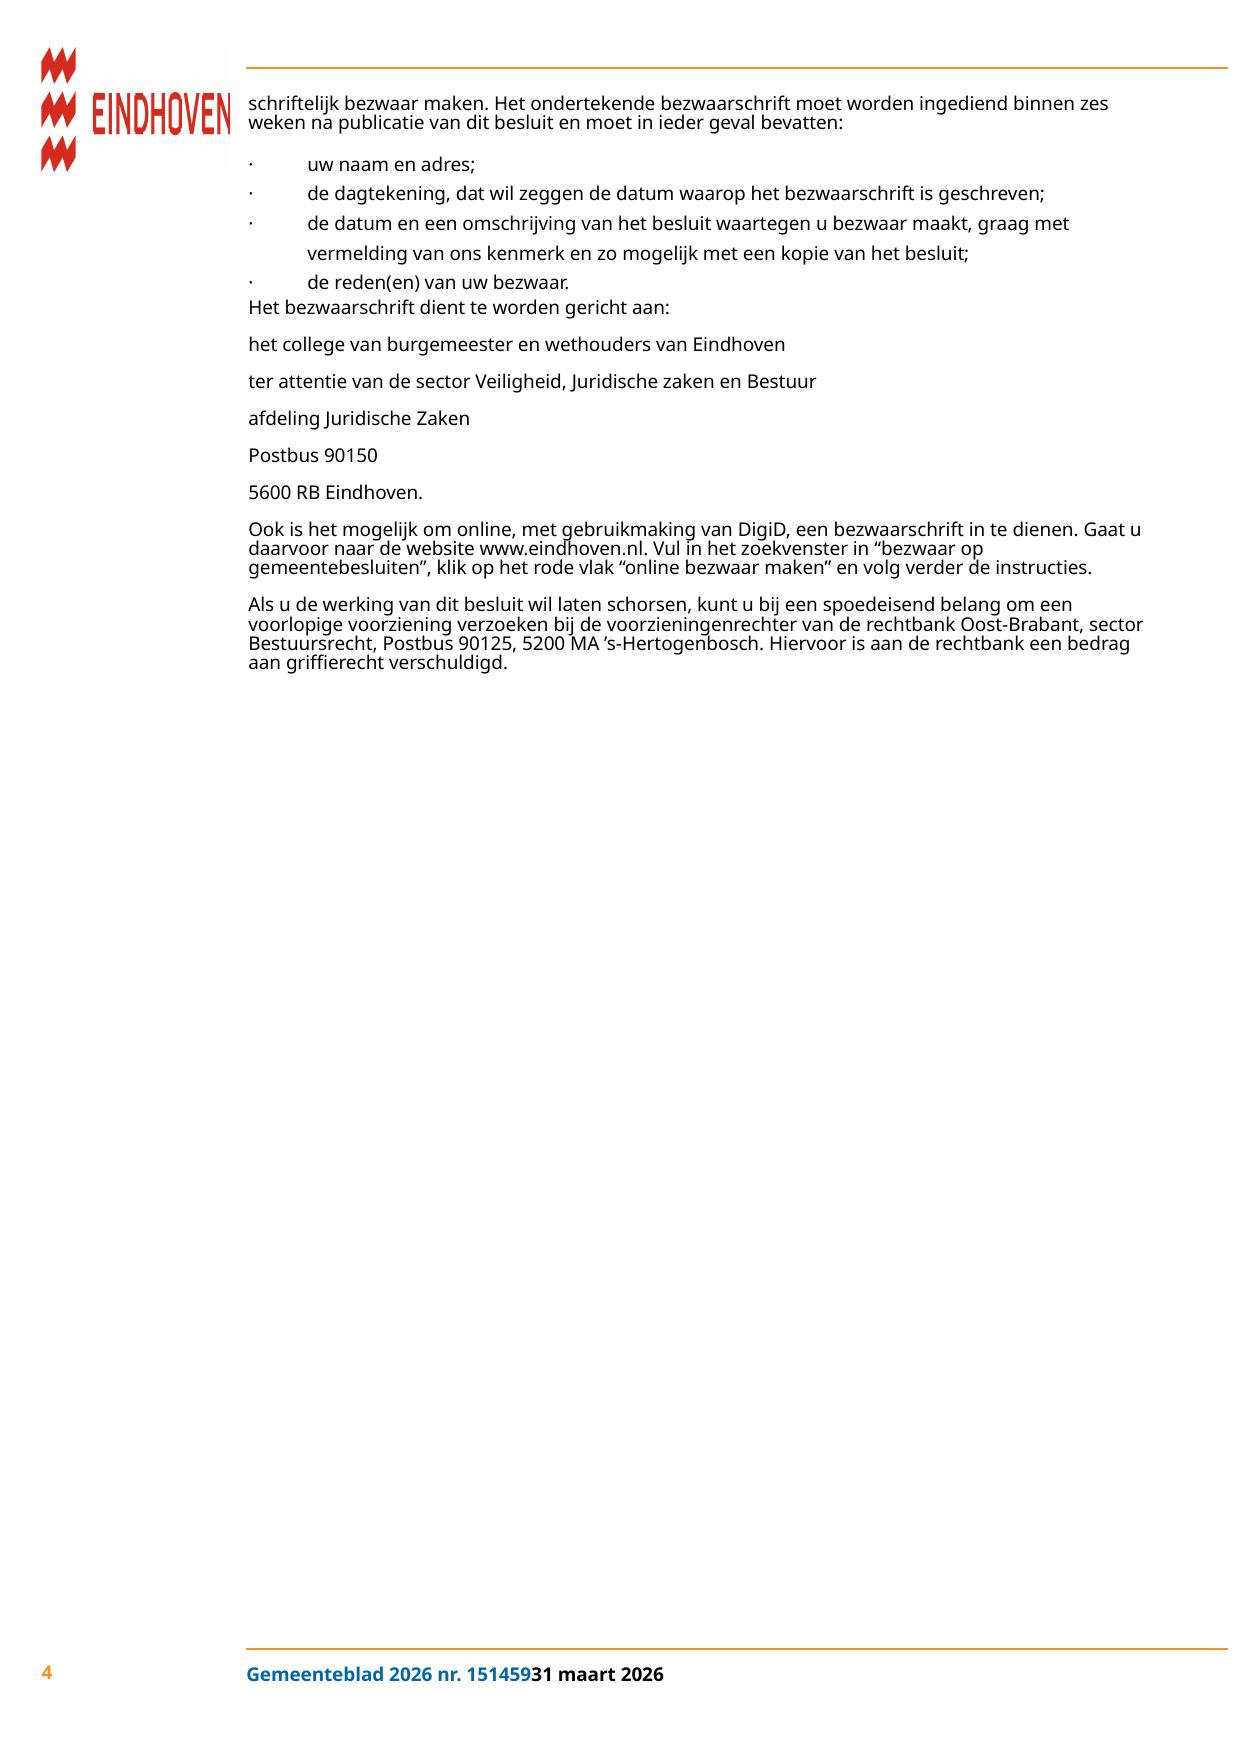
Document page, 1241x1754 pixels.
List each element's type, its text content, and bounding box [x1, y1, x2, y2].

text afdeling Juridische Zaken [248, 410, 1152, 429]
text Het bezwaarschrift dient te worden gericht aan: [248, 299, 1152, 318]
text het college van burgemeester en wethouders van Eindhoven [248, 336, 1152, 355]
text schriftelijk bezwaar maken. Het ondertekende bezwaarschrift moet worden ingediend binnen zes weken na publicatie van dit besluit en moet in ieder geval bevatten: [248, 95, 1152, 133]
text Als u de werking van dit besluit wil laten schorsen, kunt u bij een spoedeisend belang om een voorlopige voorziening verzoeken bij de voorzieningenrechter van de rechtbank Oost-Brabant, sector Bestuursrecht, Postbus 90125, 5200 MA ’s-Hertogenbosch. Hiervoor is aan de rechtbank een bedrag aan griffierecht verschuldigd. [248, 596, 1152, 673]
list de datum en een omschrijving van het besluit waartegen u bezwaar maakt, graag met vermelding van ons kenmerk en zo mogelijk met een kopie van het besluit; [248, 210, 1152, 266]
text 5600 RB Eindhoven. [248, 484, 1152, 503]
picture [41, 47, 231, 172]
text Postbus 90150 [248, 447, 1152, 466]
list de reden(en) van uw bezwaar. [248, 269, 1152, 295]
list uw naam en adres; [248, 151, 1152, 177]
text Ook is het mogelijk om online, met gebruikmaking van DigiD, een bezwaarschrift in te dienen. Gaat u daarvoor naar de website www.eindhoven.nl. Vul in het zoekvenster in “bezwaar op gemeentebesluiten”, klik op het rode vlak “online bezwaar maken” en volg verder de instructies. [248, 521, 1152, 579]
list de dagtekening, dat wil zeggen de datum waarop het bezwaarschrift is geschreven; [248, 181, 1152, 206]
text ter attentie van de sector Veiligheid, Juridische zaken en Bestuur [248, 373, 1152, 392]
